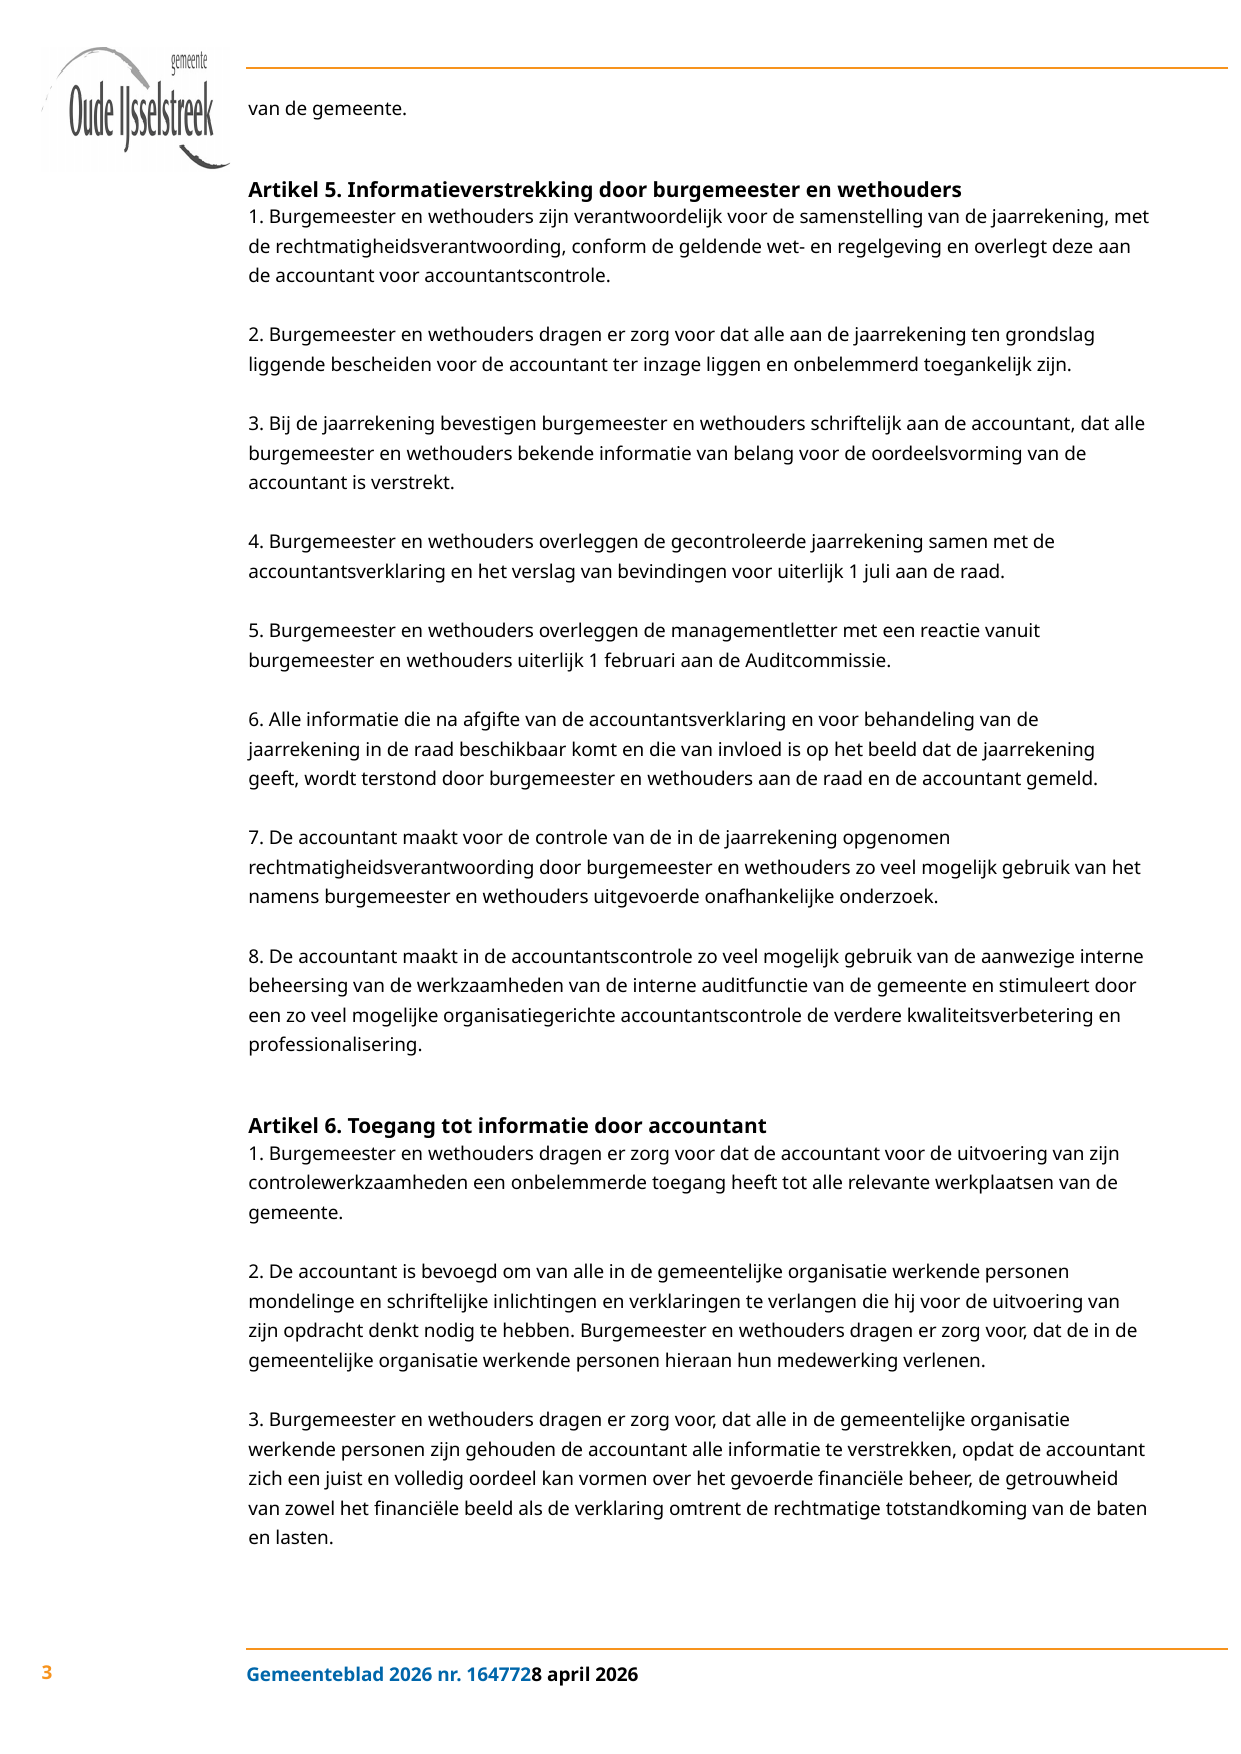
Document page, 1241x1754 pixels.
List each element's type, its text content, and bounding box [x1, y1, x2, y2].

text 5. Burgemeester en wethouders overleggen de managementletter met een reactie vanuit burgemeester en wethouders uiterlijk 1 februari aan de Auditcommissie. [248, 617, 1152, 673]
text 2. De accountant is bevoegd om van alle in de gemeentelijke organisatie werkende personen mondelinge en schriftelijke inlichtingen en verklaringen te verlangen die hij voor de uitvoering van zijn opdracht denkt nodig te hebben. Burgemeester en wethouders dragen er zorg voor, dat de in de gemeentelijke organisatie werkende personen hieraan hun medewerking verlenen. [248, 1258, 1152, 1373]
text Artikel 6. Toegang tot informatie door accountant [248, 1112, 1152, 1140]
text 3. Burgemeester en wethouders dragen er zorg voor, dat alle in de gemeentelijke organisatie werkende personen zijn gehouden de accountant alle informatie te verstrekken, opdat de accountant zich een juist en volledig oordeel kan vormen over het gevoerde financiële beheer, de getrouwheid van zowel het financiële beeld als de verklaring omtrent de rechtmatige totstandkoming van de baten en lasten. [248, 1406, 1152, 1550]
text van de gemeente. [248, 95, 1152, 121]
text 4. Burgemeester en wethouders overleggen de gecontroleerde jaarrekening samen met de accountantsverklaring en het verslag van bevindingen voor uiterlijk 1 juli aan de raad. [248, 529, 1152, 584]
text 8. De accountant maakt in de accountantscontrole zo veel mogelijk gebruik van de aanwezige interne beheersing van de werkzaamheden van de interne auditfunctie van de gemeente en stimuleert door een zo veel mogelijke organisatiegerichte accountantscontrole de verdere kwaliteitsverbetering en professionalisering. [248, 943, 1152, 1057]
picture [41, 47, 231, 172]
text 2. Burgemeester en wethouders dragen er zorg voor dat alle aan de jaarrekening ten grondslag liggende bescheiden voor de accountant ter inzage liggen en onbelemmerd toegankelijk zijn. [248, 322, 1152, 377]
text 3. Bij de jaarrekening bevestigen burgemeester en wethouders schriftelijk aan de accountant, dat alle burgemeester en wethouders bekende informatie van belang voor de oordeelsvorming van de accountant is verstrekt. [248, 410, 1152, 495]
text 6. Alle informatie die na afgifte van de accountantsverklaring en voor behandeling van de jaarrekening in de raad beschikbaar komt en die van invloed is op het beeld dat de jaarrekening geeft, wordt terstond door burgemeester en wethouders aan de raad en de accountant gemeld. [248, 706, 1152, 791]
text 1. Burgemeester en wethouders dragen er zorg voor dat de accountant voor de uitvoering van zijn controlewerkzaamheden een onbelemmerde toegang heeft tot alle relevante werkplaatsen van de gemeente. [248, 1140, 1152, 1225]
text 7. De accountant maakt voor de controle van de in de jaarrekening opgenomen rechtmatigheidsverantwoording door burgemeester en wethouders zo veel mogelijk gebruik van het namens burgemeester en wethouders uitgevoerde onafhankelijke onderzoek. [248, 824, 1152, 909]
text 1. Burgemeester en wethouders zijn verantwoordelijk voor de samenstelling van de jaarrekening, met de rechtmatigheidsverantwoording, conform de geldende wet- en regelgeving en overlegt deze aan de accountant voor accountantscontrole. [248, 203, 1152, 288]
text Artikel 5. Informatieverstrekking door burgemeester en wethouders [248, 175, 1152, 203]
